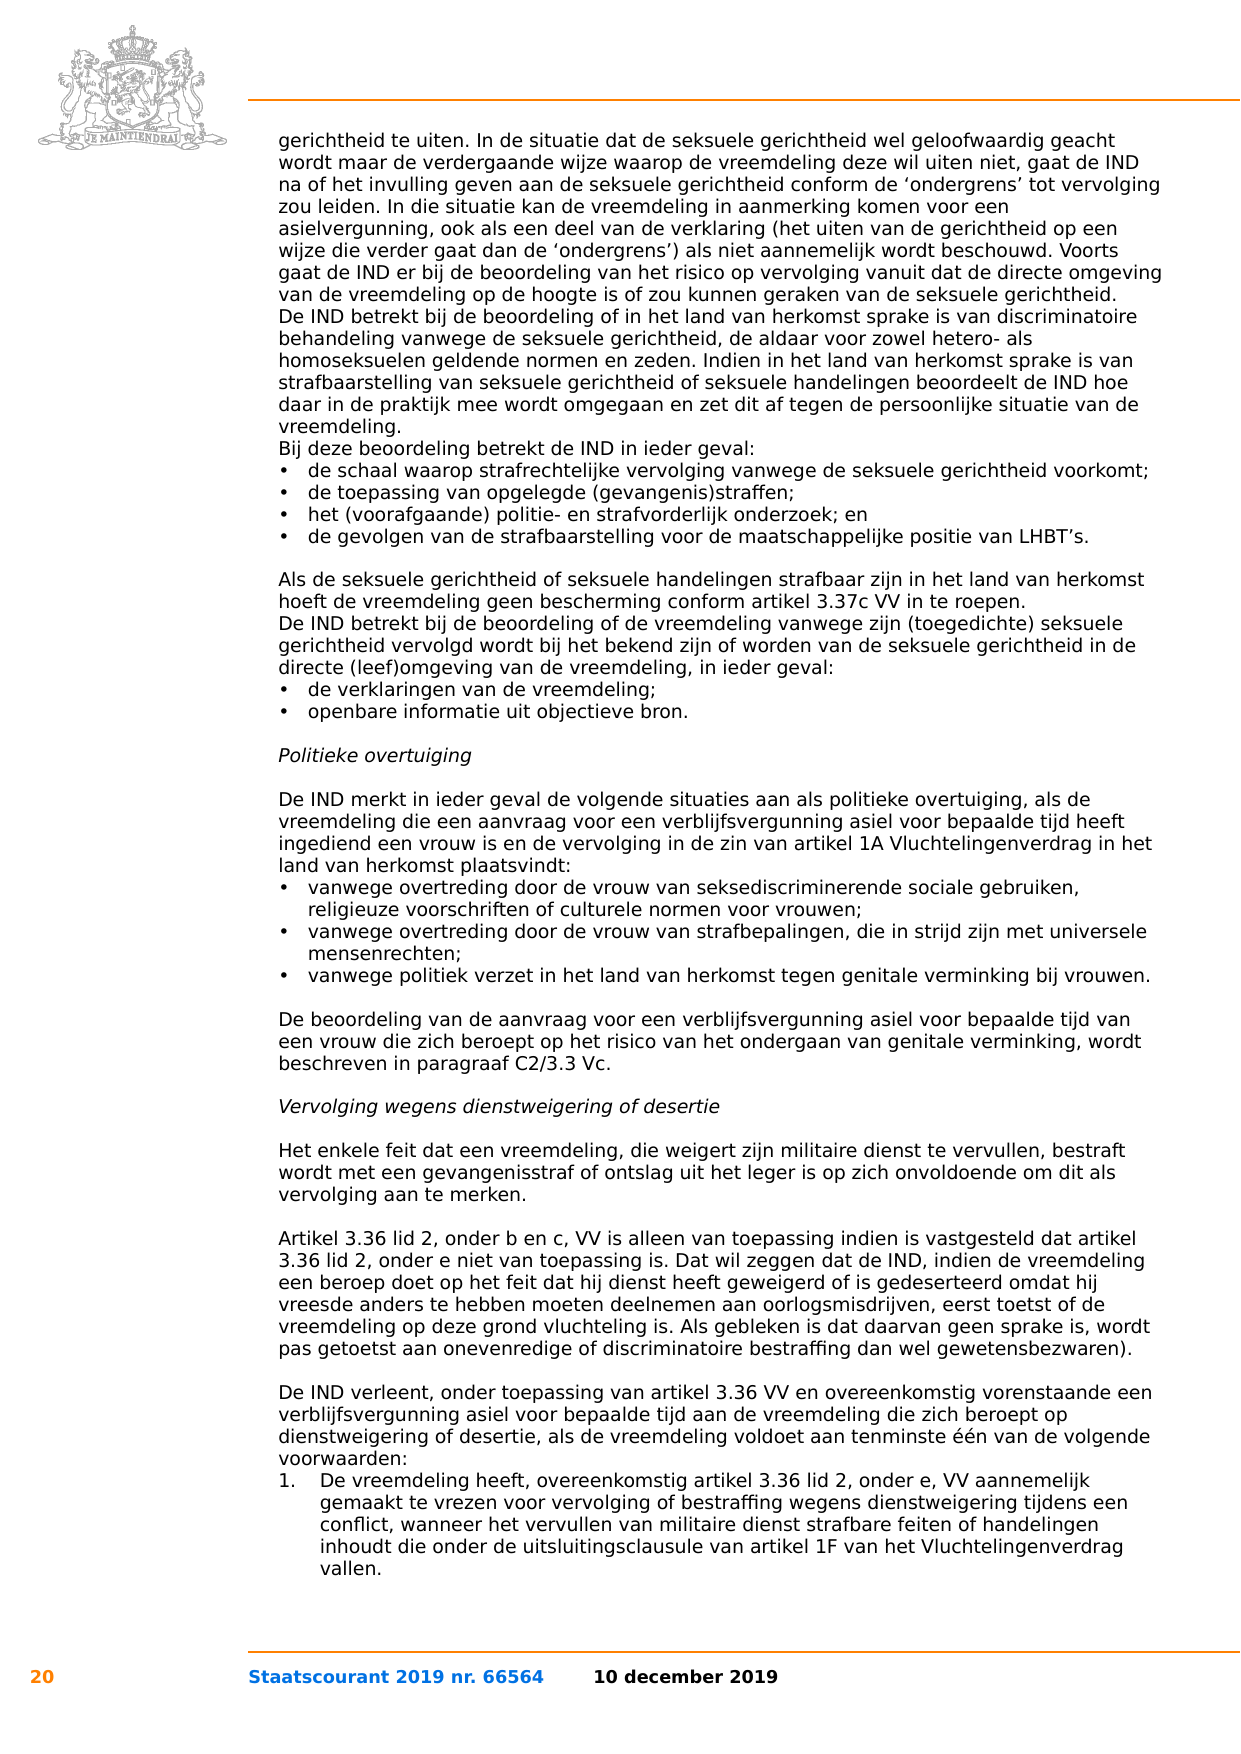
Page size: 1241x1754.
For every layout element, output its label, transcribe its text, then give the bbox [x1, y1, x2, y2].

picture [38, 25, 227, 150]
text • vanwege politiek verzet in het land van herkomst tegen genitale verminking bij vrouwen. [278, 965, 1163, 987]
subtitle Politieke overtuiging [278, 745, 1163, 767]
text • de toepassing van opgelegde (gevangenis)straffen; [278, 482, 1163, 503]
text • de schaal waarop strafrechtelijke vervolging vanwege de seksuele gerichtheid voorkomt; [278, 459, 1163, 482]
text De IND merkt in ieder geval de volgende situaties aan als politieke overtuiging, als de vreemdeling die een aanvraag voor een verblijfsvergunning asiel voor bepaalde tijd heeft ingediend een vrouw is en de vervolging in de zin van artikel 1A Vluchtelingenverdrag in het land van herkomst plaatsvindt: [278, 789, 1163, 877]
text • de gevolgen van de strafbaarstelling voor de maatschappelijke positie van LHBT’s. [278, 526, 1163, 547]
text De IND betrekt bij de beoordeling of de vreemdeling vanwege zijn (toegedichte) seksuele gerichtheid vervolgd wordt bij het bekend zijn of worden van de seksuele gerichtheid in de directe (leef)omgeving van de vreemdeling, in ieder geval: [278, 613, 1163, 679]
text Artikel 3.36 lid 2, onder b en c, VV is alleen van toepassing indien is vastgesteld dat artikel 3.36 lid 2, onder e niet van toepassing is. Dat wil zeggen dat de IND, indien de vreemdeling een beroep doet op het feit dat hij dienst heeft geweigerd of is gedeserteerd omdat hij vreesde anders te hebben moeten deelnemen aan oorlogsmisdrijven, eerst toetst of de vreemdeling op deze grond vluchteling is. Als gebleken is dat daarvan geen sprake is, wordt pas getoetst aan onevenredige of discriminatoire bestraffing dan wel gewetensbezwaren). [278, 1228, 1163, 1360]
text • de verklaringen van de vreemdeling; [278, 679, 1163, 701]
text Als de seksuele gerichtheid of seksuele handelingen strafbaar zijn in het land van herkomst hoeft de vreemdeling geen bescherming conform artikel 3.37c VV in te roepen. [278, 569, 1163, 613]
text gerichtheid te uiten. In de situatie dat de seksuele gerichtheid wel geloofwaardig geacht wordt maar de verdergaande wijze waarop de vreemdeling deze wil uiten niet, gaat de IND na of het invulling geven aan de seksuele gerichtheid conform de ‘ondergrens’ tot vervolging zou leiden. In die situatie kan de vreemdeling in aanmerking komen voor een asielvergunning, ook als een deel van de verklaring (het uiten van de gerichtheid op een wijze die verder gaat dan de ‘ondergrens’) als niet aannemelijk wordt beschouwd. Voorts gaat de IND er bij de beoordeling van het risico op vervolging vanuit dat de directe omgeving van de vreemdeling op de hoogte is of zou kunnen geraken van de seksuele gerichtheid. [278, 130, 1163, 306]
text Bij deze beoordeling betrekt de IND in ieder geval: [278, 438, 1163, 459]
text • vanwege overtreding door de vrouw van strafbepalingen, die in strijd zijn met universele mensenrechten; [278, 921, 1163, 965]
text De IND verleent, onder toepassing van artikel 3.36 VV en overeenkomstig vorenstaande een verblijfsvergunning asiel voor bepaalde tijd aan de vreemdeling die zich beroept op dienstweigering of desertie, als de vreemdeling voldoet aan tenminste één van de volgende voorwaarden: [278, 1382, 1163, 1470]
text De IND betrekt bij de beoordeling of in het land van herkomst sprake is van discriminatoire behandeling vanwege de seksuele gerichtheid, de aldaar voor zowel hetero- als homoseksuelen geldende normen en zeden. Indien in het land van herkomst sprake is van strafbaarstelling van seksuele gerichtheid of seksuele handelingen beoordeelt de IND hoe daar in de praktijk mee wordt omgegaan en zet dit af tegen de persoonlijke situatie van de vreemdeling. [278, 306, 1163, 438]
text Het enkele feit dat een vreemdeling, die weigert zijn militaire dienst te vervullen, bestraft wordt met een gevangenisstraf of ontslag uit het leger is op zich onvoldoende om dit als vervolging aan te merken. [278, 1140, 1163, 1206]
text De beoordeling van de aanvraag voor een verblijfsvergunning asiel voor bepaalde tijd van een vrouw die zich beroept op het risico van het ondergaan van genitale verminking, wordt beschreven in paragraaf C2/3.3 Vc. [278, 1009, 1163, 1074]
text • het (voorafgaande) politie- en strafvorderlijk onderzoek; en [278, 503, 1163, 526]
text • openbare informatie uit objectieve bron. [278, 701, 1163, 723]
subtitle Vervolging wegens dienstweigering of desertie [278, 1096, 1163, 1118]
text 1. De vreemdeling heeft, overeenkomstig artikel 3.36 lid 2, onder e, VV aannemelijk gemaakt te vrezen voor vervolging of bestraffing wegens dienstweigering tijdens een conflict, wanneer het vervullen van militaire dienst strafbare feiten of handelingen inhoudt die onder de uitsluitingsclausule van artikel 1F van het Vluchtelingenverdrag vallen. [278, 1470, 1163, 1580]
text • vanwege overtreding door de vrouw van seksediscriminerende sociale gebruiken, religieuze voorschriften of culturele normen voor vrouwen; [278, 877, 1163, 921]
